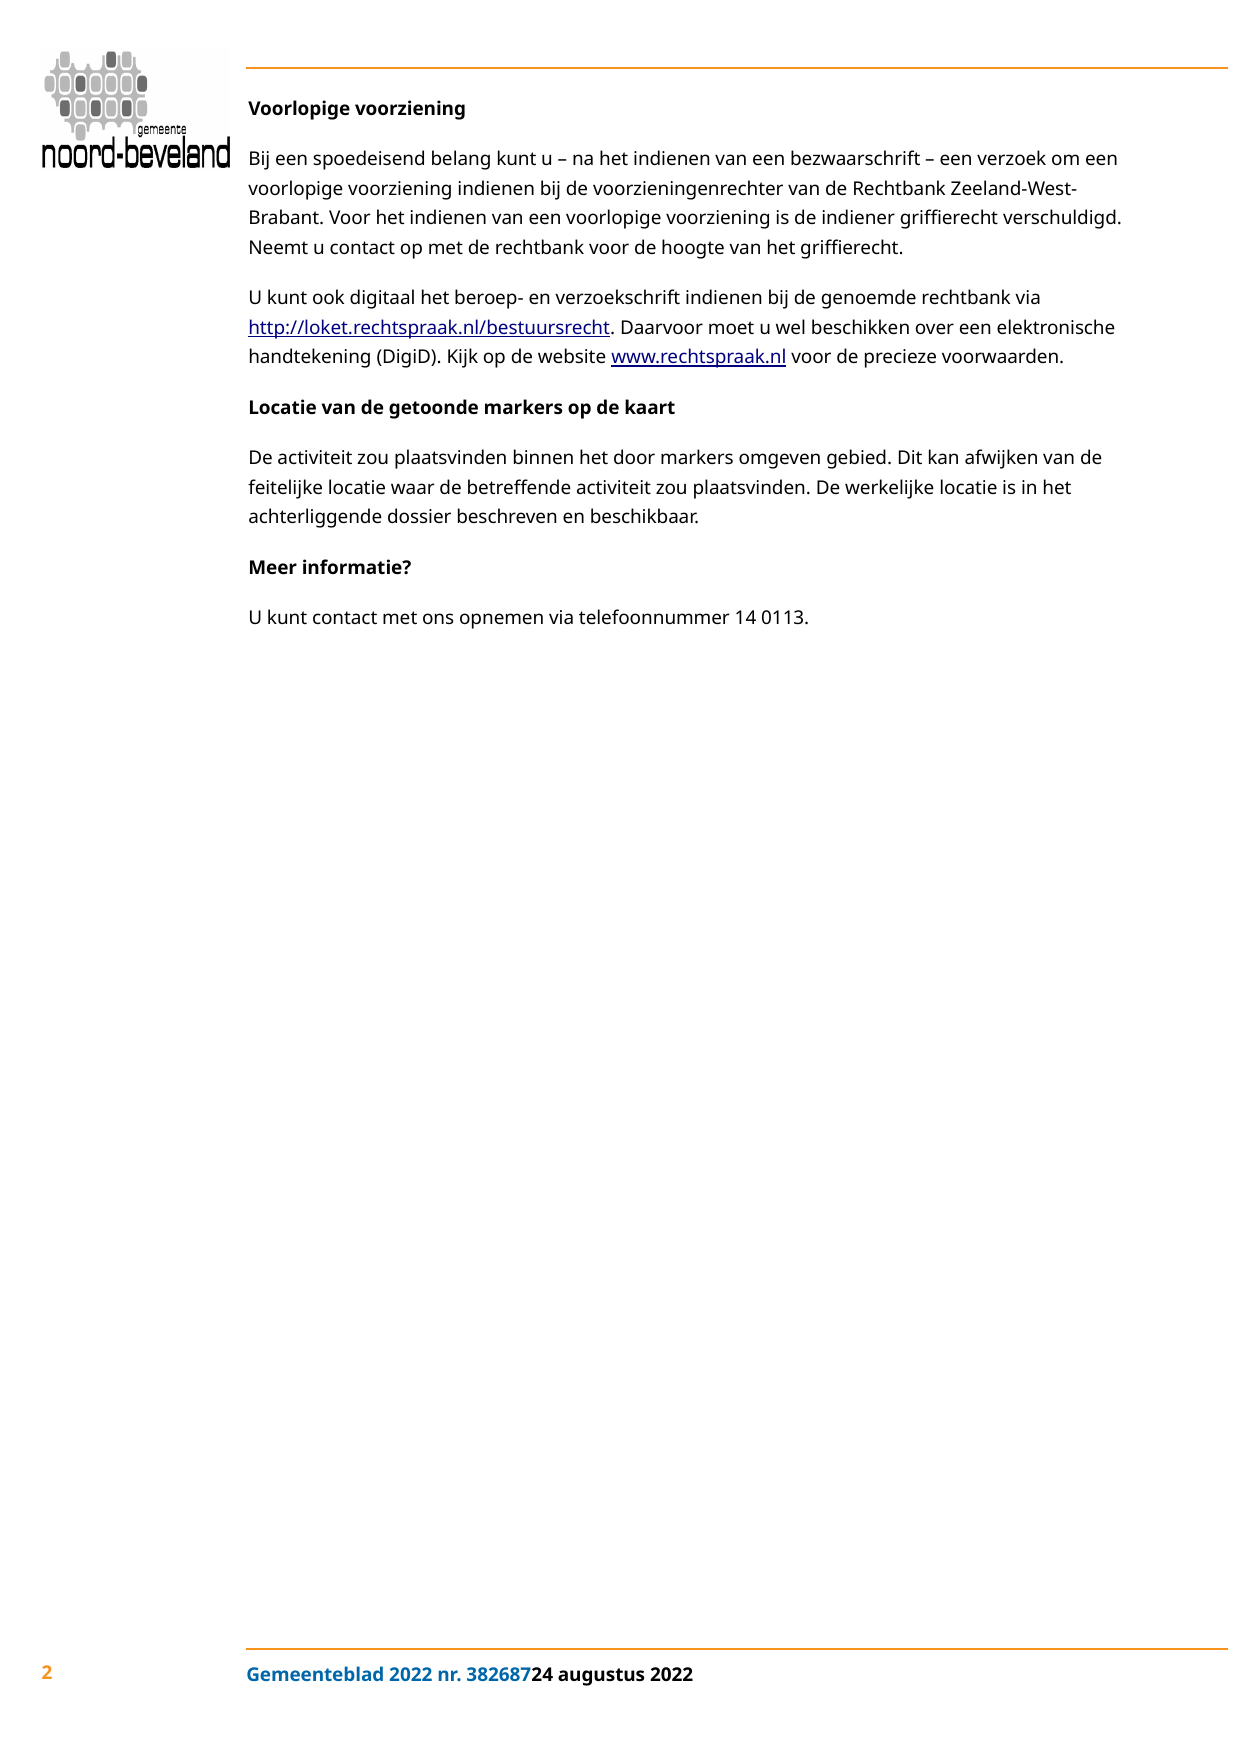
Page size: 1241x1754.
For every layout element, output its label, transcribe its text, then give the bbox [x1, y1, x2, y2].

text De activiteit zou plaatsvinden binnen het door markers omgeven gebied. Dit kan afwijken van de feitelijke locatie waar de betreffende activiteit zou plaatsvinden. De werkelijke locatie is in het achterliggende dossier beschreven en beschikbaar. [248, 444, 1152, 529]
text U kunt contact met ons opnemen via telefoonnummer 14 0113. [248, 604, 1152, 630]
text Meer informatie? [248, 554, 1152, 580]
text Voorlopige voorziening [248, 95, 1152, 121]
picture [41, 47, 231, 172]
text Bij een spoedeisend belang kunt u – na het indienen van een bezwaarschrift – een verzoek om een voorlopige voorziening indienen bij de voorzieningenrechter van de Rechtbank Zeeland-West-Brabant. Voor het indienen van een voorlopige voorziening is de indiener griffierecht verschuldigd. Neemt u contact op met de rechtbank voor de hoogte van het griffierecht. [248, 145, 1152, 260]
text Locatie van de getoonde markers op de kaart [248, 394, 1152, 420]
text U kunt ook digitaal het beroep- en verzoekschrift indienen bij de genoemde rechtbank via http://loket.rechtspraak.nl/bestuursrecht. Daarvoor moet u wel beschikken over een elektronische handtekening (DigiD). Kijk op de website www.rechtspraak.nl voor de precieze voorwaarden. [248, 284, 1152, 369]
